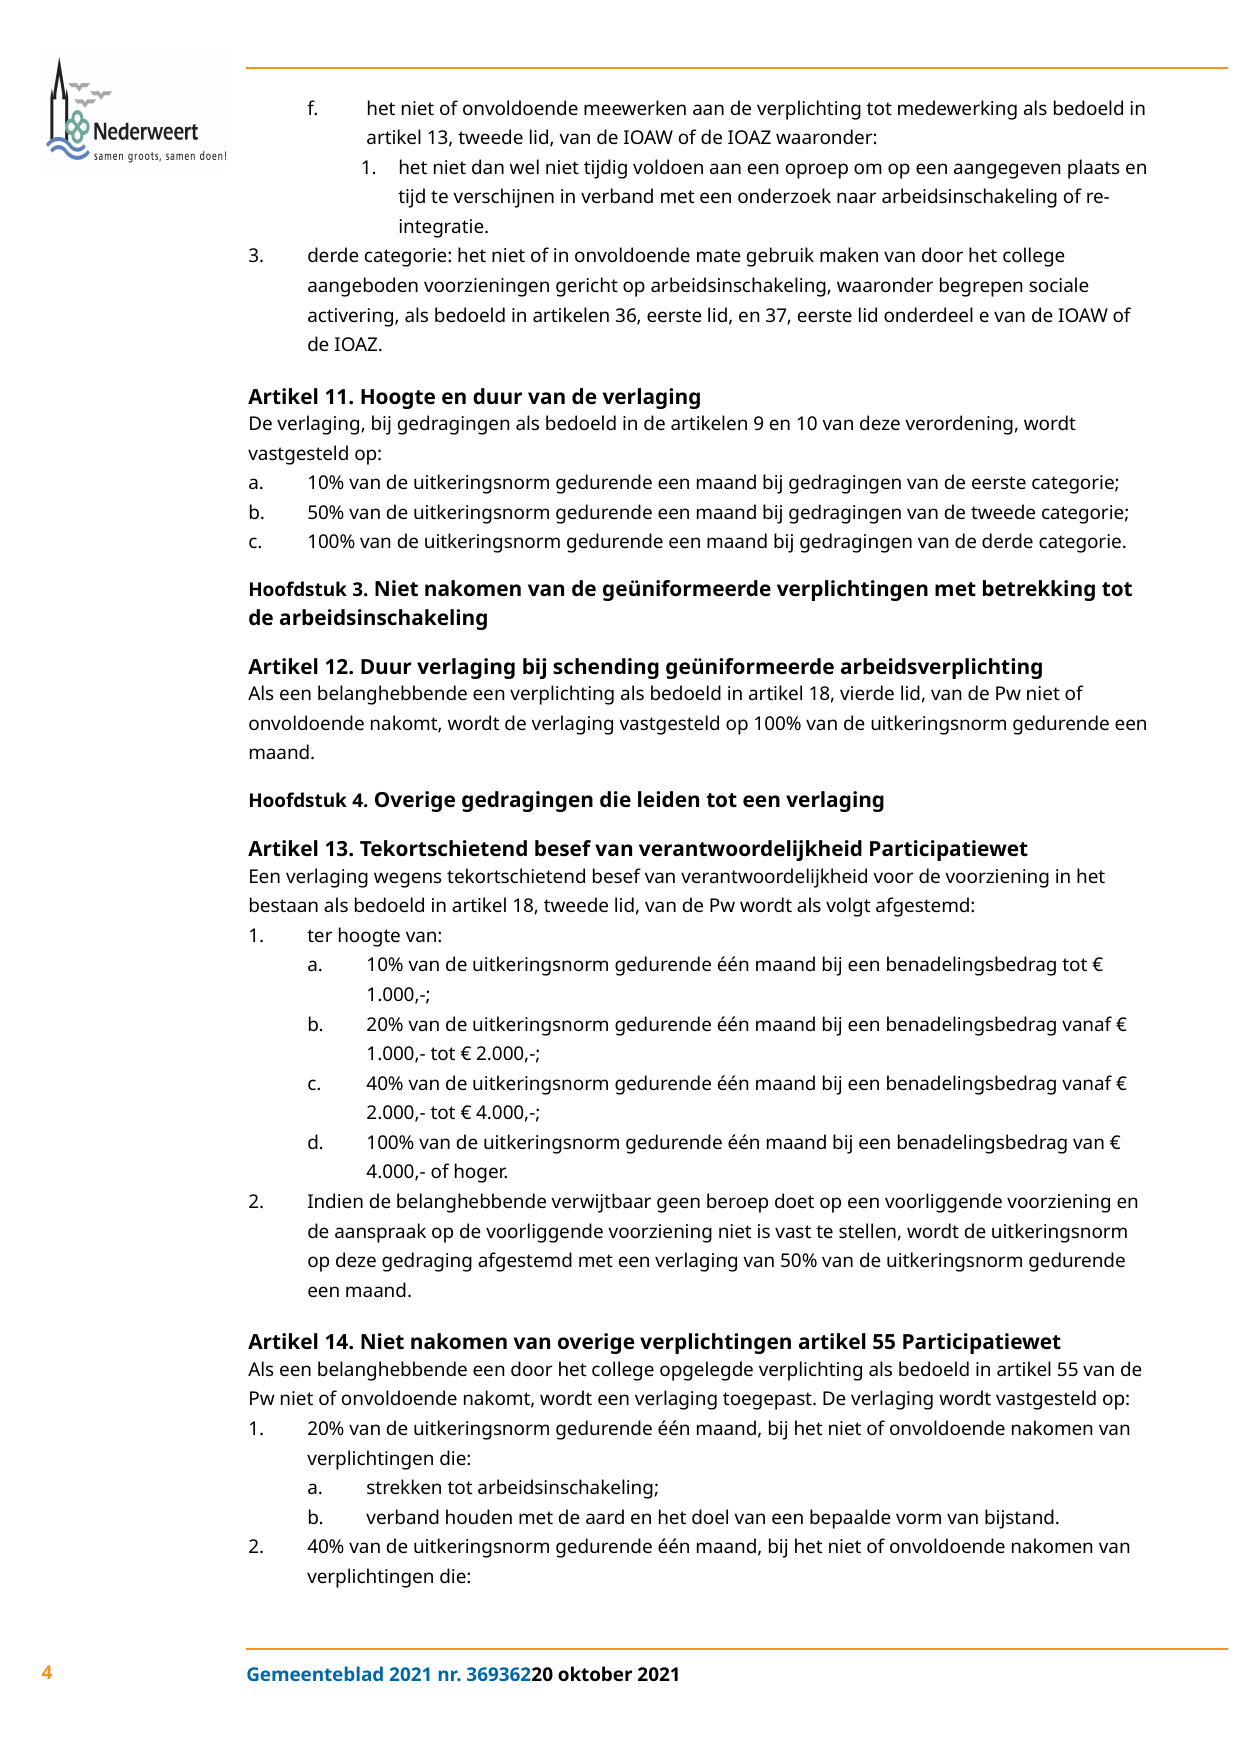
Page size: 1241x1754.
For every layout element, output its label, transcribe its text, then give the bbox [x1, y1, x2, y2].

text Hoofdstuk 3. Niet nakomen van de geüniformeerde verplichtingen met betrekking tot de arbeidsinschakeling [248, 574, 1152, 631]
list 10% van de uitkeringsnorm gedurende een maand bij gedragingen van de eerste categorie; [248, 469, 1152, 495]
text Artikel 14. Niet nakomen van overige verplichtingen artikel 55 Participatiewet [248, 1327, 1152, 1356]
list strekken tot arbeidsinschakeling; [307, 1474, 1152, 1500]
text Als een belanghebbende een verplichting als bedoeld in artikel 18, vierde lid, van de Pw niet of onvoldoende nakomt, wordt de verlaging vastgesteld op 100% van de uitkeringsnorm gedurende een maand. [248, 680, 1152, 765]
text Artikel 12. Duur verlaging bij schending geüniformeerde arbeidsverplichting [248, 652, 1152, 680]
list ter hoogte van: [248, 922, 1152, 948]
list 10% van de uitkeringsnorm gedurende één maand bij een benadelingsbedrag tot € 1.000,-; [307, 952, 1152, 1007]
text Artikel 13. Tekortschietend besef van verantwoordelijkheid Participatiewet [248, 834, 1152, 863]
list 20% van de uitkeringsnorm gedurende één maand, bij het niet of onvoldoende nakomen van verplichtingen die: [248, 1415, 1152, 1470]
list derde categorie: het niet of in onvoldoende mate gebruik maken van door het college aangeboden voorzieningen gericht op arbeidsinschakeling, waaronder begrepen sociale activering, als bedoeld in artikelen 36, eerste lid, en 37, eerste lid onderdeel e van de IOAW of de IOAZ. [248, 243, 1152, 357]
list 20% van de uitkeringsnorm gedurende één maand bij een benadelingsbedrag vanaf € 1.000,- tot € 2.000,-; [307, 1011, 1152, 1066]
list het niet dan wel niet tijdig voldoen aan een oproep om op een aangegeven plaats en tijd te verschijnen in verband met een onderzoek naar arbeidsinschakeling of re-integratie. [361, 154, 1152, 239]
list 100% van de uitkeringsnorm gedurende één maand bij een benadelingsbedrag van € 4.000,- of hoger. [307, 1129, 1152, 1184]
list 40% van de uitkeringsnorm gedurende één maand, bij het niet of onvoldoende nakomen van verplichtingen die: [248, 1533, 1152, 1589]
list het niet of onvoldoende meewerken aan de verplichting tot medewerking als bedoeld in artikel 13, tweede lid, van de IOAW of de IOAZ waaronder: [307, 95, 1152, 150]
text De verlaging, bij gedragingen als bedoeld in de artikelen 9 en 10 van deze verordening, wordt vastgesteld op: [248, 410, 1152, 466]
text Artikel 11. Hoogte en duur van de verlaging [248, 382, 1152, 410]
list Indien de belanghebbende verwijtbaar geen beroep doet op een voorliggende voorziening en de aanspraak op de voorliggende voorziening niet is vast te stellen, wordt de uitkeringsnorm op deze gedraging afgestemd met een verlaging van 50% van de uitkeringsnorm gedurende een maand. [248, 1188, 1152, 1303]
text Een verlaging wegens tekortschietend besef van verantwoordelijkheid voor de voorziening in het bestaan als bedoeld in artikel 18, tweede lid, van de Pw wordt als volgt afgestemd: [248, 863, 1152, 918]
list 40% van de uitkeringsnorm gedurende één maand bij een benadelingsbedrag vanaf € 2.000,- tot € 4.000,-; [307, 1070, 1152, 1125]
list 100% van de uitkeringsnorm gedurende een maand bij gedragingen van de derde categorie. [248, 529, 1152, 554]
list 50% van de uitkeringsnorm gedurende een maand bij gedragingen van de tweede categorie; [248, 499, 1152, 525]
text Als een belanghebbende een door het college opgelegde verplichting als bedoeld in artikel 55 van de Pw niet of onvoldoende nakomt, wordt een verlaging toegepast. De verlaging wordt vastgesteld op: [248, 1356, 1152, 1411]
picture [41, 47, 231, 172]
text Hoofdstuk 4. Overige gedragingen die leiden tot een verlaging [248, 785, 1152, 814]
list verband houden met de aard en het doel van een bepaalde vorm van bijstand. [307, 1504, 1152, 1529]
